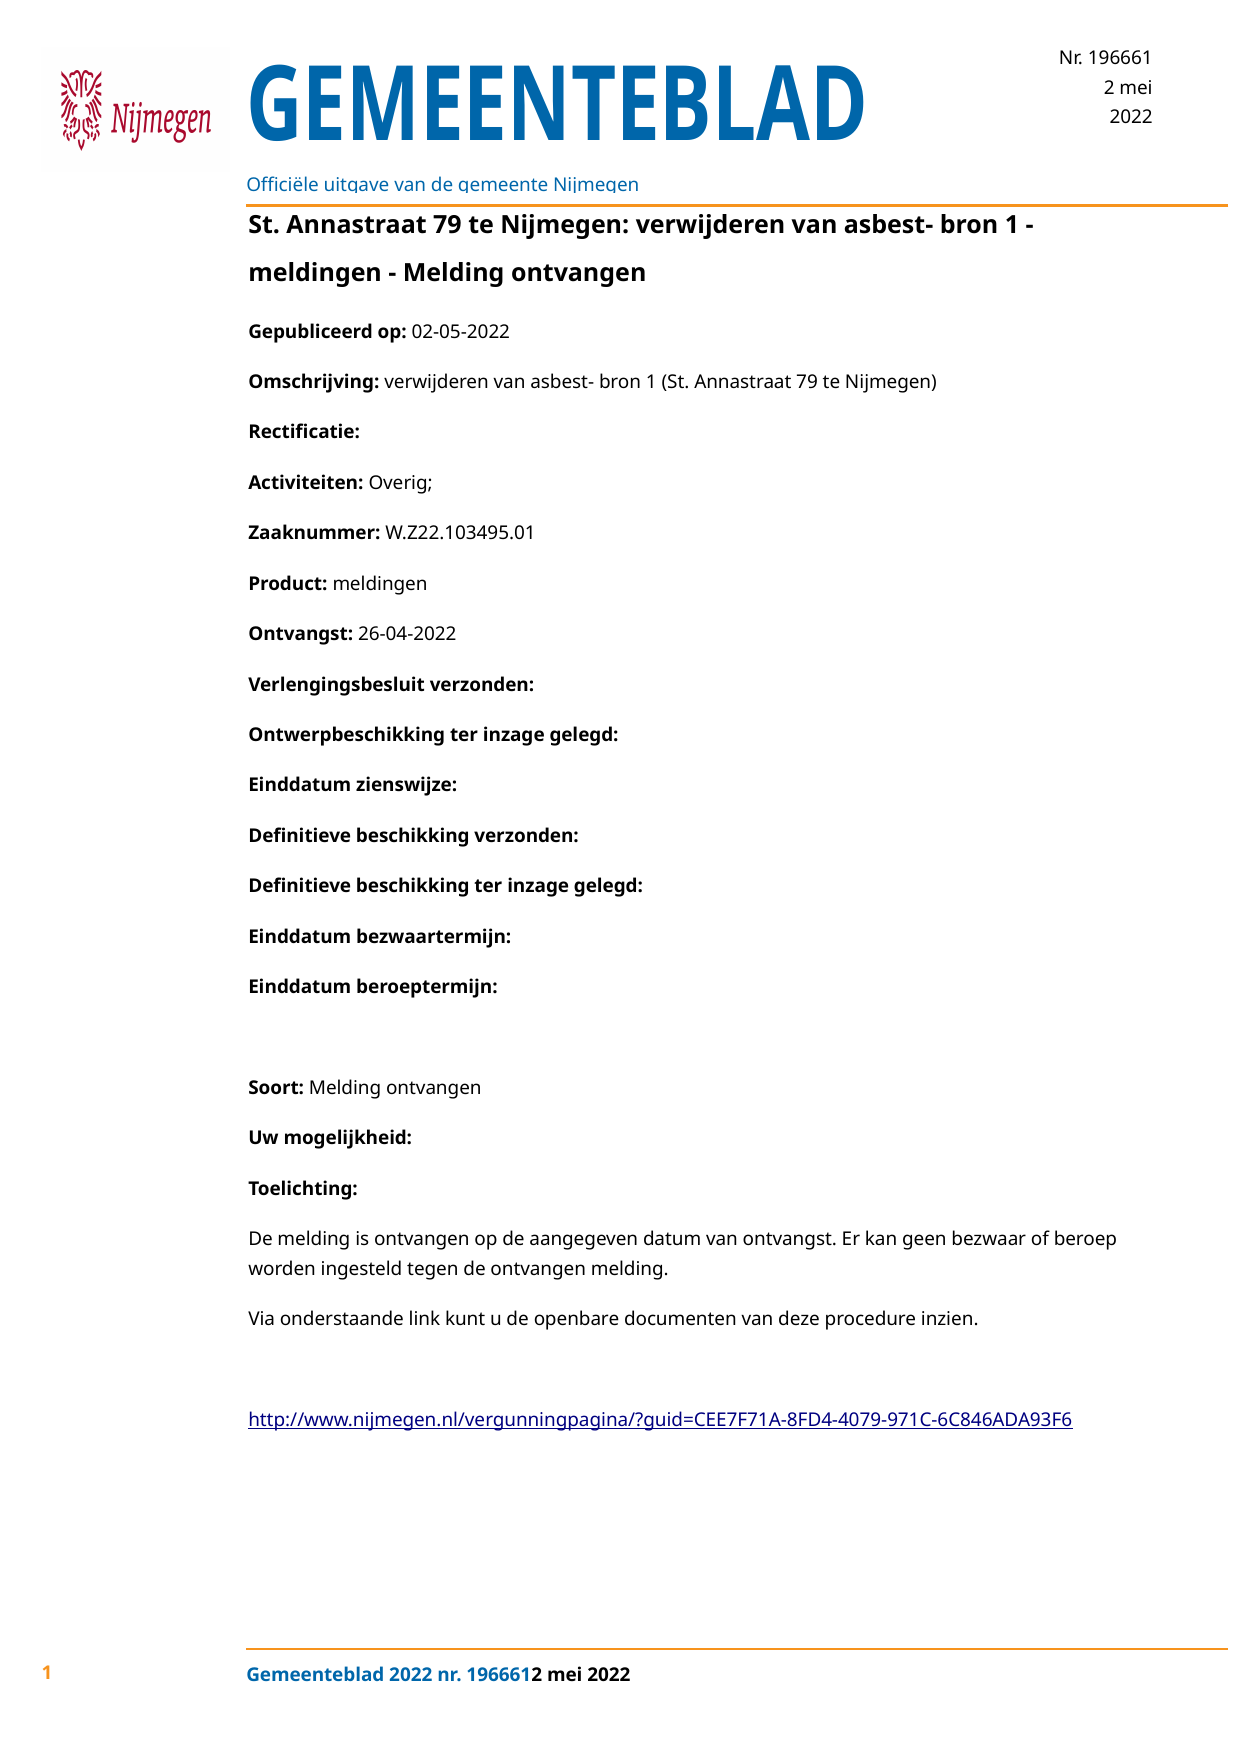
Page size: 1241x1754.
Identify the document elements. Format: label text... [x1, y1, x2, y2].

text Omschrijving: verwijderen van asbest- bron 1 (St. Annastraat 79 te Nijmegen) [248, 368, 1152, 394]
picture [41, 47, 231, 172]
text Soort: Melding ontvangen [248, 1074, 1152, 1100]
text Activiteiten: Overig; [248, 469, 1152, 495]
text Via onderstaande link kunt u de openbare documenten van deze procedure inzien. [248, 1305, 1152, 1331]
text Ontwerpbeschikking ter inzage gelegd: [248, 721, 1152, 747]
text Toelichting: [248, 1175, 1152, 1201]
text Einddatum zienswijze: [248, 772, 1152, 797]
text Product: meldingen [248, 570, 1152, 596]
text Rectificatie: [248, 419, 1152, 444]
text De melding is ontvangen op de aangegeven datum van ontvangst. Er kan geen bezwaar of beroep worden ingesteld tegen de ontvangen melding. [248, 1225, 1152, 1281]
text Verlengingsbesluit verzonden: [248, 671, 1152, 697]
text St. Annastraat 79 te Nijmegen: verwijderen van asbest- bron 1 - meldingen - Melding ontvangen [248, 207, 1152, 288]
text Gepubliceerd op: 02-05-2022 [248, 318, 1152, 344]
text Definitieve beschikking verzonden: [248, 822, 1152, 848]
text Einddatum bezwaartermijn: [248, 923, 1152, 949]
text Einddatum beroeptermijn: [248, 973, 1152, 999]
text Definitieve beschikking ter inzage gelegd: [248, 872, 1152, 898]
text Zaaknummer: W.Z22.103495.01 [248, 519, 1152, 545]
text Uw mogelijkheid: [248, 1124, 1152, 1150]
text http://www.nijmegen.nl/vergunningpagina/?guid=CEE7F71A-8FD4-4079-971C-6C846ADA93F6 [248, 1406, 1152, 1432]
text Ontvangst: 26-04-2022 [248, 620, 1152, 646]
